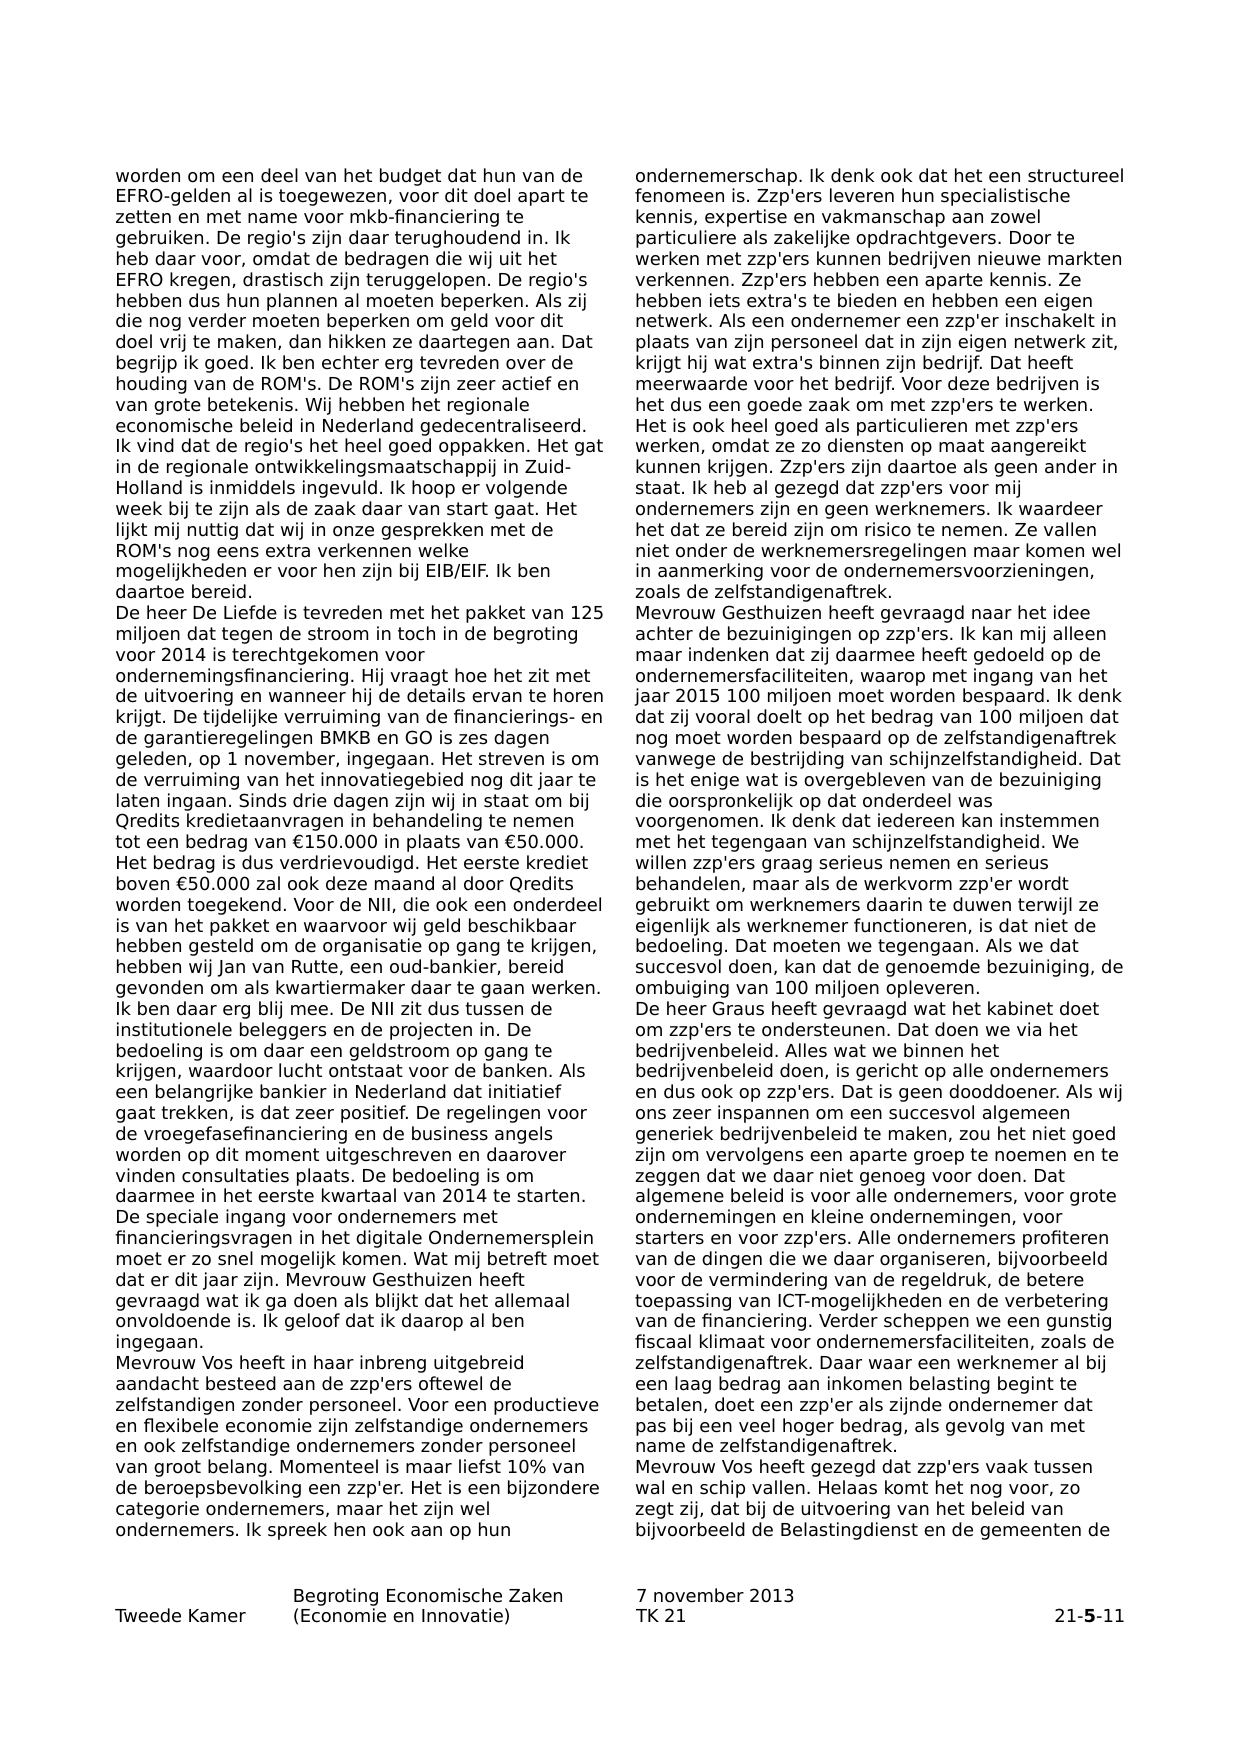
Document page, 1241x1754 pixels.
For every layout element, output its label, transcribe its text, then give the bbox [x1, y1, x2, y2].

text ondernemerschap. Ik denk ook dat het een structureel fenomeen is. Zzp'ers leveren hun specialistische kennis, expertise en vakmanschap aan zowel particuliere als zakelijke opdrachtgevers. Door te werken met zzp'ers kunnen bedrijven nieuwe markten verkennen. Zzp'ers hebben een aparte kennis. Ze hebben iets extra's te bieden en hebben een eigen netwerk. Als een ondernemer een zzp'er inschakelt in plaats van zijn personeel dat in zijn eigen netwerk zit, krijgt hij wat extra's binnen zijn bedrijf. Dat heeft meerwaarde voor het bedrijf. Voor deze bedrijven is het dus een goede zaak om met zzp'ers te werken. Het is ook heel goed als particulieren met zzp'ers werken, omdat ze zo diensten op maat aangereikt kunnen krijgen. Zzp'ers zijn daartoe als geen ander in staat. Ik heb al gezegd dat zzp'ers voor mij ondernemers zijn en geen werknemers. Ik waardeer het dat ze bereid zijn om risico te nemen. Ze vallen niet onder de werknemersregelingen maar komen wel in aanmerking voor de ondernemersvoorzieningen, zoals de zelfstandigenaftrek. [635, 165, 1125, 603]
text worden om een deel van het budget dat hun van de EFRO-gelden al is toegewezen, voor dit doel apart te zetten en met name voor mkb-financiering te gebruiken. De regio's zijn daar terughoudend in. Ik heb daar voor, omdat de bedragen die wij uit het EFRO kregen, drastisch zijn teruggelopen. De regio's hebben dus hun plannen al moeten beperken. Als zij die nog verder moeten beperken om geld voor dit doel vrij te maken, dan hikken ze daartegen aan. Dat begrijp ik goed. Ik ben echter erg tevreden over de houding van de ROM's. De ROM's zijn zeer actief en van grote betekenis. Wij hebben het regionale economische beleid in Nederland gedecentraliseerd. Ik vind dat de regio's het heel goed oppakken. Het gat in de regionale ontwikkelingsmaatschappij in Zuid-Holland is inmiddels ingevuld. Ik hoop er volgende week bij te zijn als de zaak daar van start gaat. Het lijkt mij nuttig dat wij in onze gesprekken met de ROM's nog eens extra verkennen welke mogelijkheden er voor hen zijn bij EIB/EIF. Ik ben daartoe bereid. [115, 165, 605, 603]
text Mevrouw Vos heeft gezegd dat zzp'ers vaak tussen wal en schip vallen. Helaas komt het nog voor, zo zegt zij, dat bij de uitvoering van het beleid van bijvoorbeeld de Belastingdienst en de gemeenten de [635, 1457, 1125, 1540]
text Mevrouw Gesthuizen heeft gevraagd naar het idee achter de bezuinigingen op zzp'ers. Ik kan mij alleen maar indenken dat zij daarmee heeft gedoeld op de ondernemersfaciliteiten, waarop met ingang van het jaar 2015 100 miljoen moet worden bespaard. Ik denk dat zij vooral doelt op het bedrag van 100 miljoen dat nog moet worden bespaard op de zelfstandigenaftrek vanwege de bestrijding van schijnzelfstandigheid. Dat is het enige wat is overgebleven van de bezuiniging die oorspronkelijk op dat onderdeel was voorgenomen. Ik denk dat iedereen kan instemmen met het tegengaan van schijnzelfstandigheid. We willen zzp'ers graag serieus nemen en serieus behandelen, maar als de werkvorm zzp'er wordt gebruikt om werknemers daarin te duwen terwijl ze eigenlijk als werknemer functioneren, is dat niet de bedoeling. Dat moeten we tegengaan. Als we dat succesvol doen, kan dat de genoemde bezuiniging, de ombuiging van 100 miljoen opleveren. [635, 603, 1125, 999]
text Mevrouw Vos heeft in haar inbreng uitgebreid aandacht besteed aan de zzp'ers oftewel de zelfstandigen zonder personeel. Voor een productieve en flexibele economie zijn zelfstandige ondernemers en ook zelfstandige ondernemers zonder personeel van groot belang. Momenteel is maar liefst 10% van de beroepsbevolking een zzp'er. Het is een bijzondere categorie ondernemers, maar het zijn wel ondernemers. Ik spreek hen ook aan op hun [115, 1353, 605, 1540]
text De heer De Liefde is tevreden met het pakket van 125 miljoen dat tegen de stroom in toch in de begroting voor 2014 is terechtgekomen voor ondernemingsfinanciering. Hij vraagt hoe het zit met de uitvoering en wanneer hij de details ervan te horen krijgt. De tijdelijke verruiming van de financierings- en de garantieregelingen BMKB en GO is zes dagen geleden, op 1 november, ingegaan. Het streven is om de verruiming van het innovatiegebied nog dit jaar te laten ingaan. Sinds drie dagen zijn wij in staat om bij Qredits kredietaanvragen in behandeling te nemen tot een bedrag van €150.000 in plaats van €50.000. Het bedrag is dus verdrievoudigd. Het eerste krediet boven €50.000 zal ook deze maand al door Qredits worden toegekend. Voor de NII, die ook een onderdeel is van het pakket en waarvoor wij geld beschikbaar hebben gesteld om de organisatie op gang te krijgen, hebben wij Jan van Rutte, een oud-bankier, bereid gevonden om als kwartiermaker daar te gaan werken. Ik ben daar erg blij mee. De NII zit dus tussen de institutionele beleggers en de projecten in. De bedoeling is om daar een geldstroom op gang te krijgen, waardoor lucht ontstaat voor de banken. Als een belangrijke bankier in Nederland dat initiatief gaat trekken, is dat zeer positief. De regelingen voor de vroegefasefinanciering en de business angels worden op dit moment uitgeschreven en daarover vinden consultaties plaats. De bedoeling is om daarmee in het eerste kwartaal van 2014 te starten. De speciale ingang voor ondernemers met financieringsvragen in het digitale Ondernemersplein moet er zo snel mogelijk komen. Wat mij betreft moet dat er dit jaar zijn. Mevrouw Gesthuizen heeft gevraagd wat ik ga doen als blijkt dat het allemaal onvoldoende is. Ik geloof dat ik daarop al ben ingegaan. [115, 603, 605, 1353]
text De heer Graus heeft gevraagd wat het kabinet doet om zzp'ers te ondersteunen. Dat doen we via het bedrijvenbeleid. Alles wat we binnen het bedrijvenbeleid doen, is gericht op alle ondernemers en dus ook op zzp'ers. Dat is geen dooddoener. Als wij ons zeer inspannen om een succesvol algemeen generiek bedrijvenbeleid te maken, zou het niet goed zijn om vervolgens een aparte groep te noemen en te zeggen dat we daar niet genoeg voor doen. Dat algemene beleid is voor alle ondernemers, voor grote ondernemingen en kleine ondernemingen, voor starters en voor zzp'ers. Alle ondernemers profiteren van de dingen die we daar organiseren, bijvoorbeeld voor de vermindering van de regeldruk, de betere toepassing van ICT-mogelijkheden en de verbetering van de financiering. Verder scheppen we een gunstig fiscaal klimaat voor ondernemersfaciliteiten, zoals de zelfstandigenaftrek. Daar waar een werknemer al bij een laag bedrag aan inkomen belasting begint te betalen, doet een zzp'er als zijnde ondernemer dat pas bij een veel hoger bedrag, als gevolg van met name de zelfstandigenaftrek. [635, 999, 1125, 1457]
